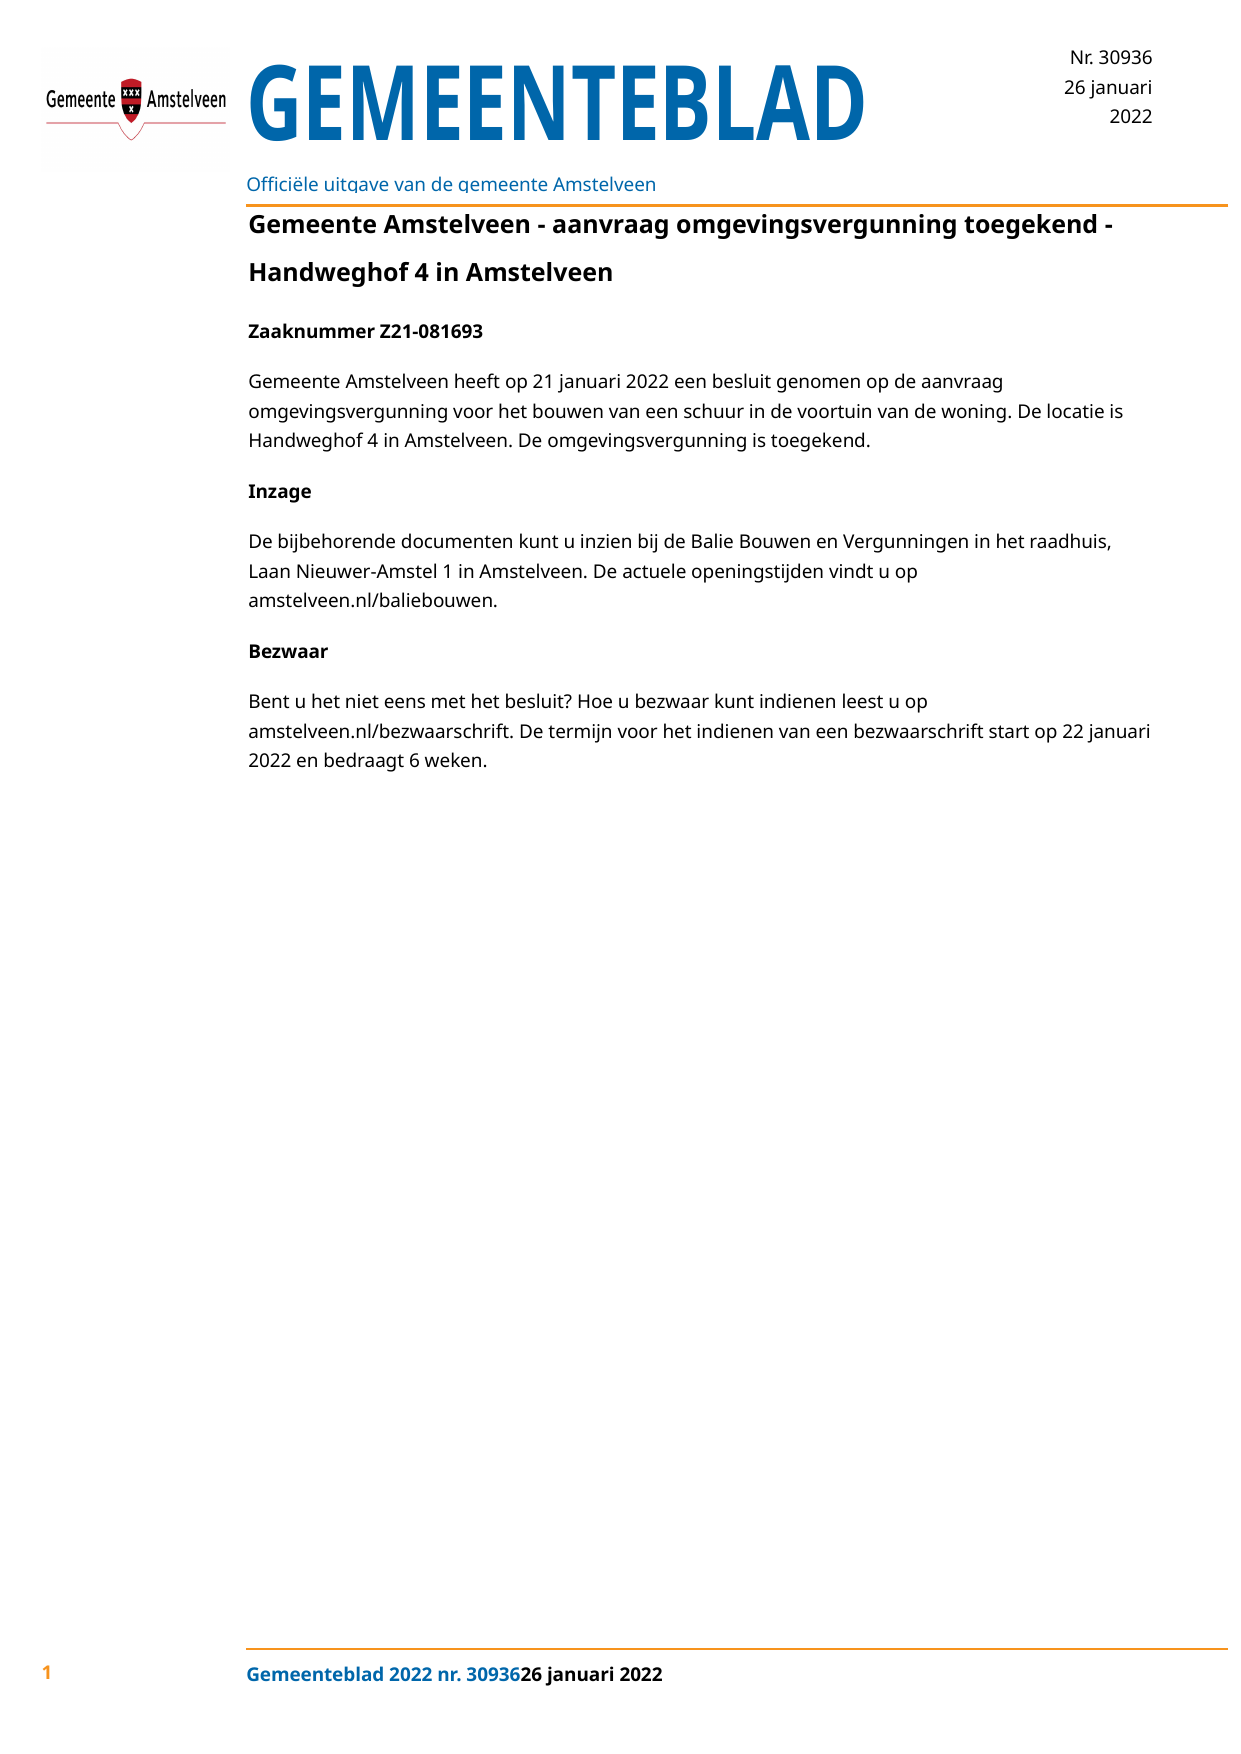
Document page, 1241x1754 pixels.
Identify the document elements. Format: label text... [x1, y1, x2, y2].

picture [41, 47, 231, 172]
text De bijbehorende documenten kunt u inzien bij de Balie Bouwen en Vergunningen in het raadhuis, Laan Nieuwer-Amstel 1 in Amstelveen. De actuele openingstijden vindt u op amstelveen.nl/baliebouwen. [248, 528, 1152, 613]
text Gemeente Amstelveen heeft op 21 januari 2022 een besluit genomen op de aanvraag omgevingsvergunning voor het bouwen van een schuur in de voortuin van de woning. De locatie is Handweghof 4 in Amstelveen. De omgevingsvergunning is toegekend. [248, 368, 1152, 453]
text Gemeente Amstelveen - aanvraag omgevingsvergunning toegekend - Handweghof 4 in Amstelveen [248, 207, 1152, 288]
text Bezwaar [248, 638, 1152, 664]
text Bent u het niet eens met het besluit? Hoe u bezwaar kunt indienen leest u op amstelveen.nl/bezwaarschrift. De termijn voor het indienen van een bezwaarschrift start op 22 januari 2022 en bedraagt 6 weken. [248, 688, 1152, 773]
text Zaaknummer Z21-081693 [248, 318, 1152, 344]
text Inzage [248, 478, 1152, 504]
